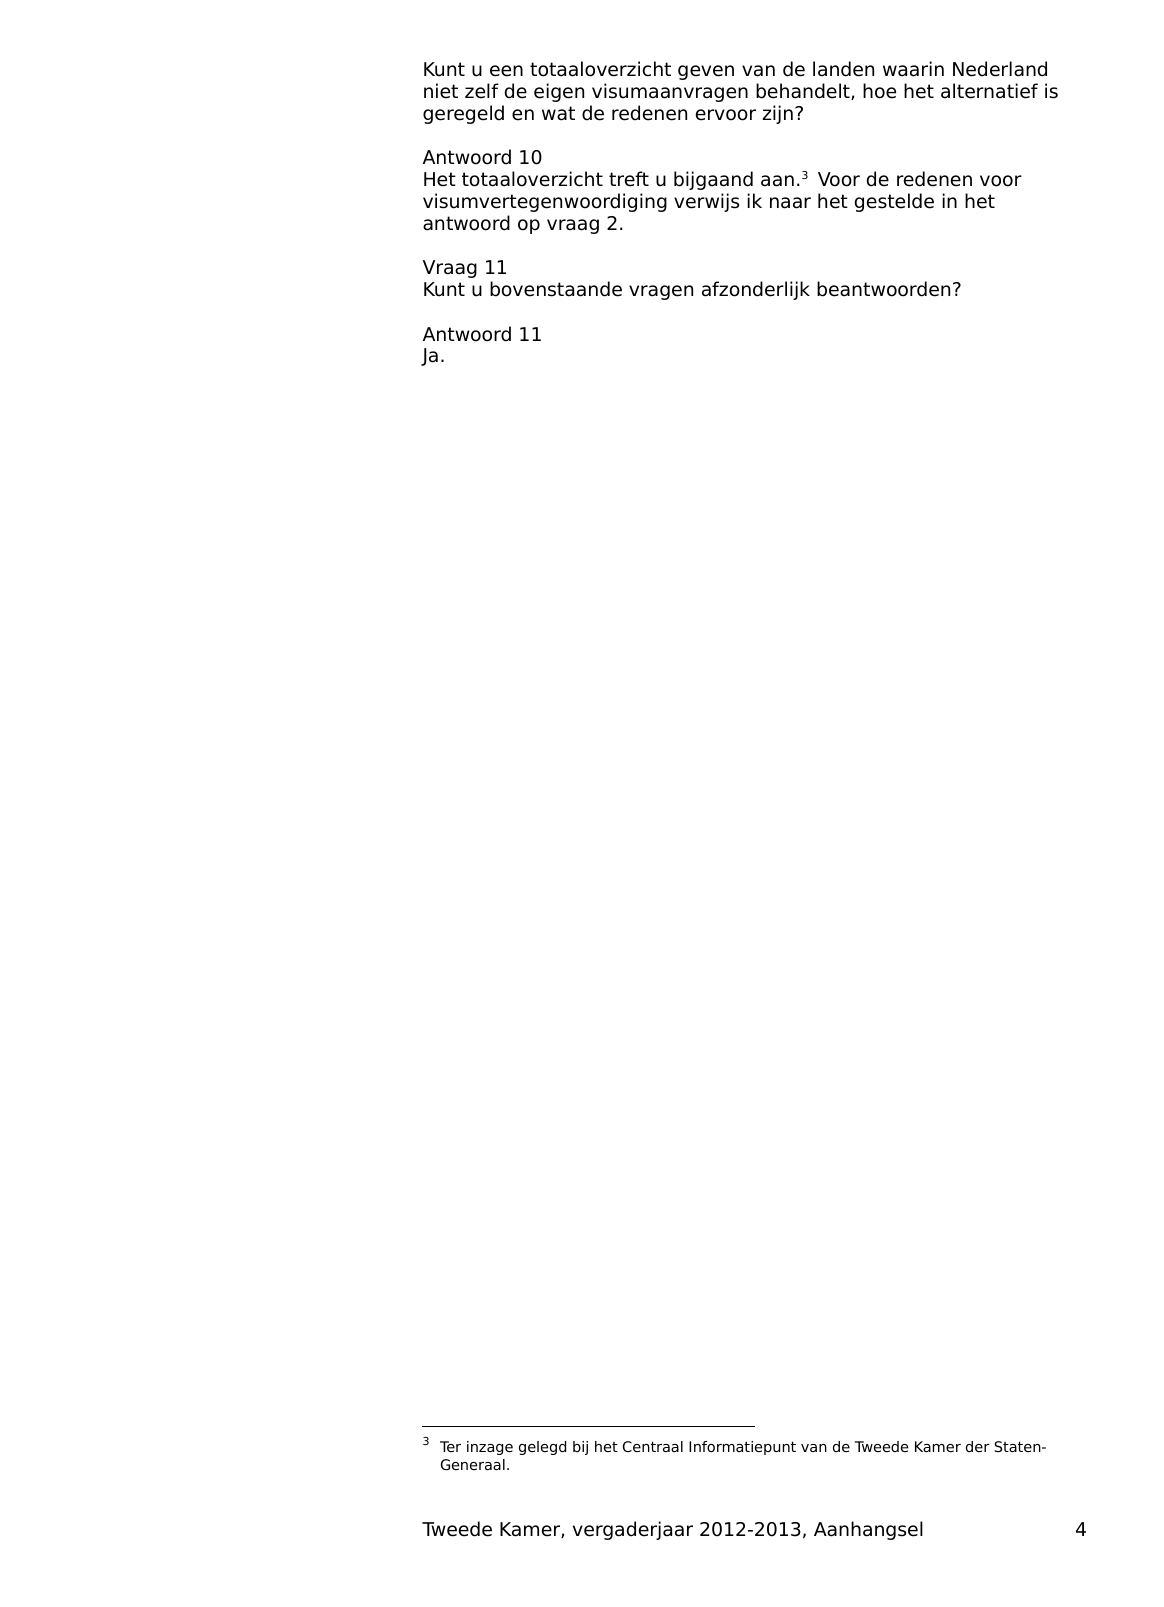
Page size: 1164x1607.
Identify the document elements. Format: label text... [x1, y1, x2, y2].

text Kunt u bovenstaande vragen afzonderlijk beantwoorden? [422, 279, 1087, 301]
text Ja. [422, 345, 1087, 367]
text Het totaaloverzicht treft u bijgaand aan. Voor de redenen voor visumvertegenwoordiging verwijs ik naar het gestelde in het antwoord op vraag 2. [422, 169, 1087, 235]
text Antwoord 10 [422, 147, 1087, 169]
text Kunt u een totaaloverzicht geven van de landen waarin Nederland niet zelf de eigen visumaanvragen behandelt, hoe het alternatief is geregeld en wat de redenen ervoor zijn? [422, 59, 1087, 125]
text Antwoord 11 [422, 323, 1087, 345]
text Ter inzage gelegd bij het Centraal Informatiepunt van de Tweede Kamer der Staten-Generaal. [422, 1435, 1087, 1474]
text Vraag 11 [422, 257, 1087, 279]
